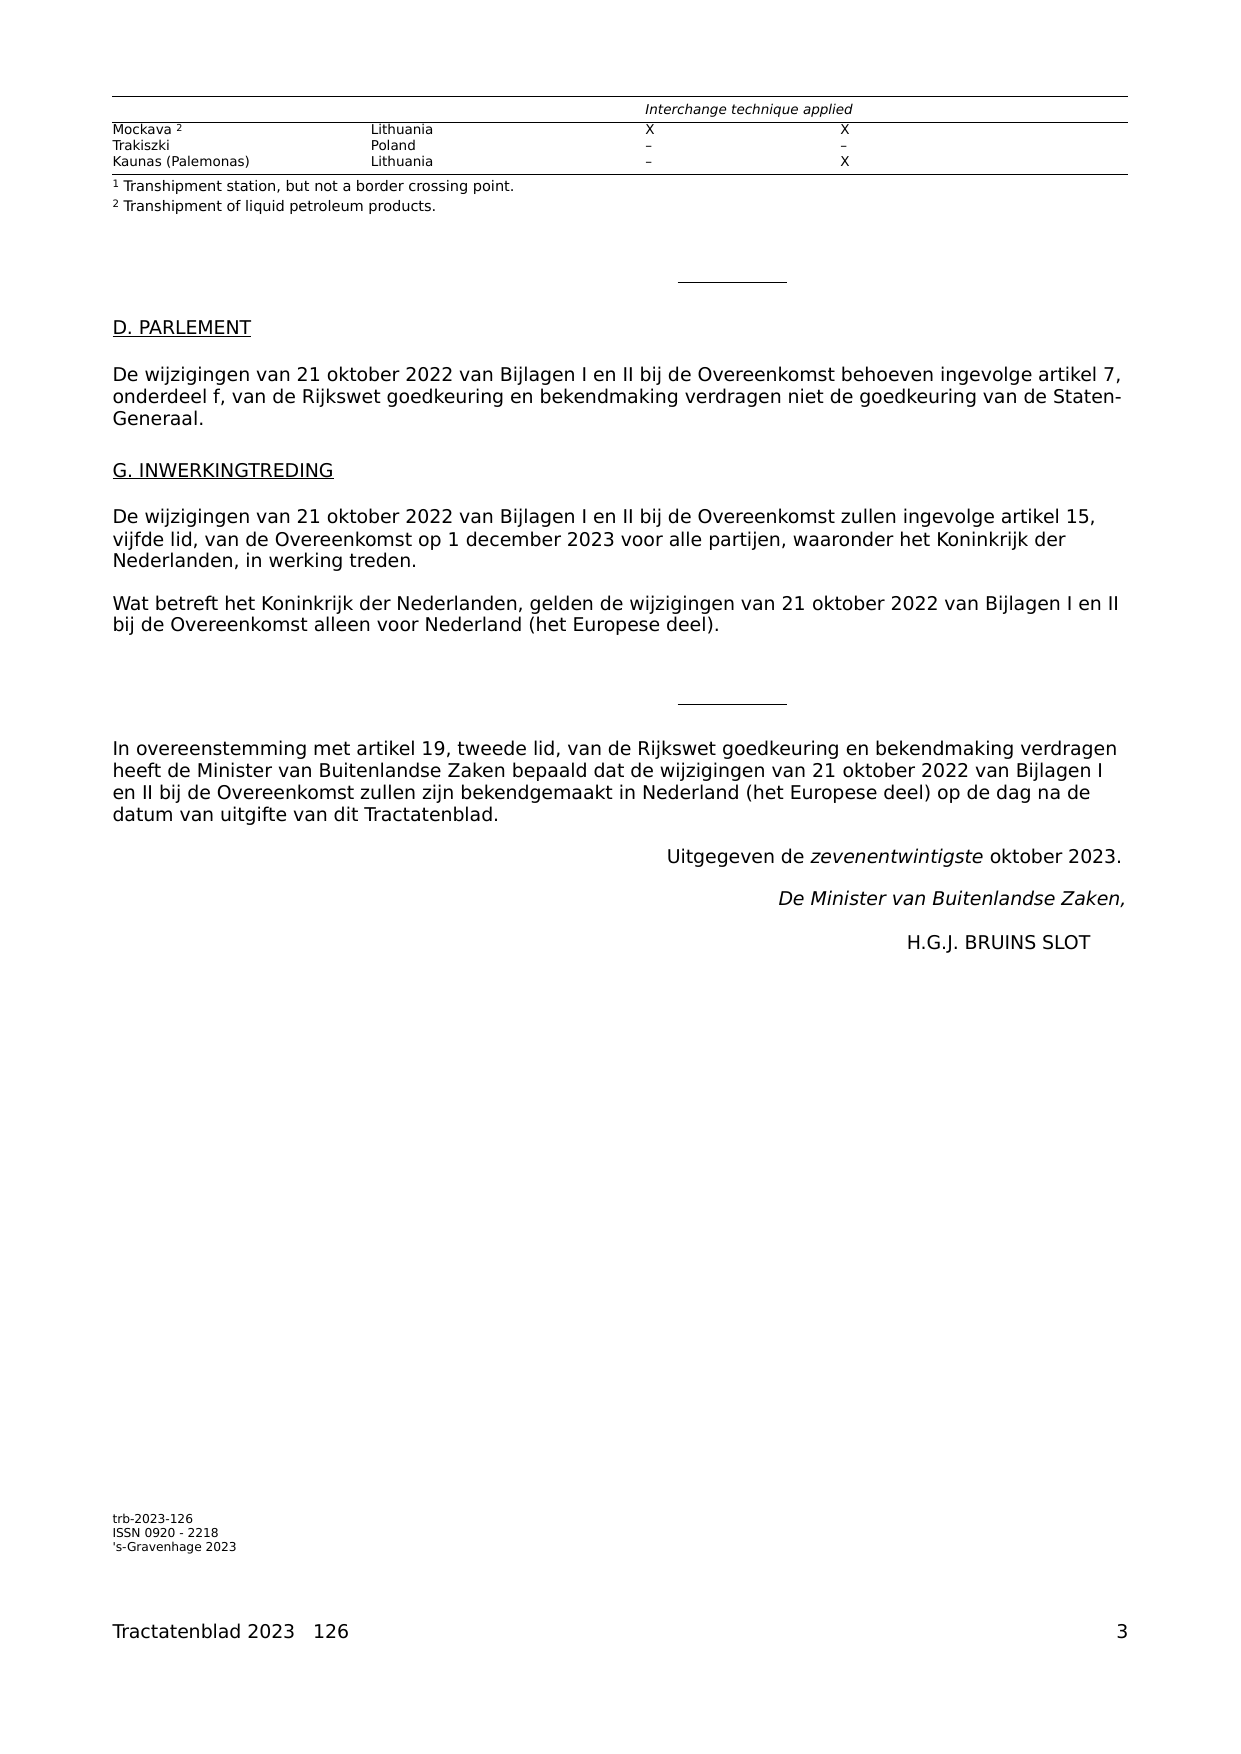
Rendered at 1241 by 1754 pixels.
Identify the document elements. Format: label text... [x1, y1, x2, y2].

text Wat betreft het Koninkrijk der Nederlanden, gelden de wijzigingen van 21 oktober 2022 van Bijlagen I en II bij de Overeenkomst alleen voor Nederland (het Europese deel). [112, 592, 1128, 636]
text 's-Gravenhage 2023 [112, 1540, 346, 1554]
text trb-2023-126 [112, 1512, 346, 1526]
subtitle G. INWERKINGTREDING [112, 459, 1128, 481]
table_header [112, 97, 639, 122]
table_cell Mockava 2 [112, 123, 365, 138]
text In overeenstemming met artikel 19, tweede lid, van de Rijkswet goedkeuring en bekendmaking verdragen heeft de Minister van Buitenlandse Zaken bepaald dat de wijzigingen van 21 oktober 2022 van Bijlagen I en II bij de Overeenkomst zullen zijn bekendgemaakt in Nederland (het Europese deel) op de dag na de datum van uitgifte van dit Tractatenblad. [112, 738, 1128, 826]
table_cell X [834, 123, 1128, 138]
text De wijzigingen van 21 oktober 2022 van Bijlagen I en II bij de Overeenkomst zullen ingevolge artikel 15, vijfde lid, van de Overeenkomst op 1 december 2023 voor alle partijen, waaronder het Koninkrijk der Nederlanden, in werking treden. [112, 506, 1128, 572]
table_cell Trakiszki [112, 138, 365, 153]
table_cell Lithuania [365, 154, 639, 174]
subtitle D. PARLEMENT [112, 317, 1128, 338]
table_cell X [834, 154, 1128, 174]
table_cell – [834, 138, 1128, 153]
table_cell 1 Transhipment station, but not a border crossing point. 2 Transhipment of liquid petroleum products. [112, 175, 1128, 214]
table_cell X [639, 123, 834, 138]
text De Minister van Buitenlandse Zaken, H.G.J. BRUINS SLOT [112, 888, 1128, 954]
text De wijzigingen van 21 oktober 2022 van Bijlagen I en II bij de Overeenkomst behoeven ingevolge artikel 7, onderdeel f, van de Rijkswet goedkeuring en bekendmaking verdragen niet de goedkeuring van de Staten-Generaal. [112, 363, 1128, 429]
table_cell – [639, 138, 834, 153]
table_cell Lithuania [365, 123, 639, 138]
table_header Interchange technique applied [639, 97, 1128, 122]
table_cell – [639, 154, 834, 174]
table_cell Kaunas (Palemonas) [112, 154, 365, 174]
table_cell Poland [365, 138, 639, 153]
text Uitgegeven de zevenentwintigste oktober 2023. [112, 846, 1128, 868]
text ISSN 0920 - 2218 [112, 1526, 346, 1540]
